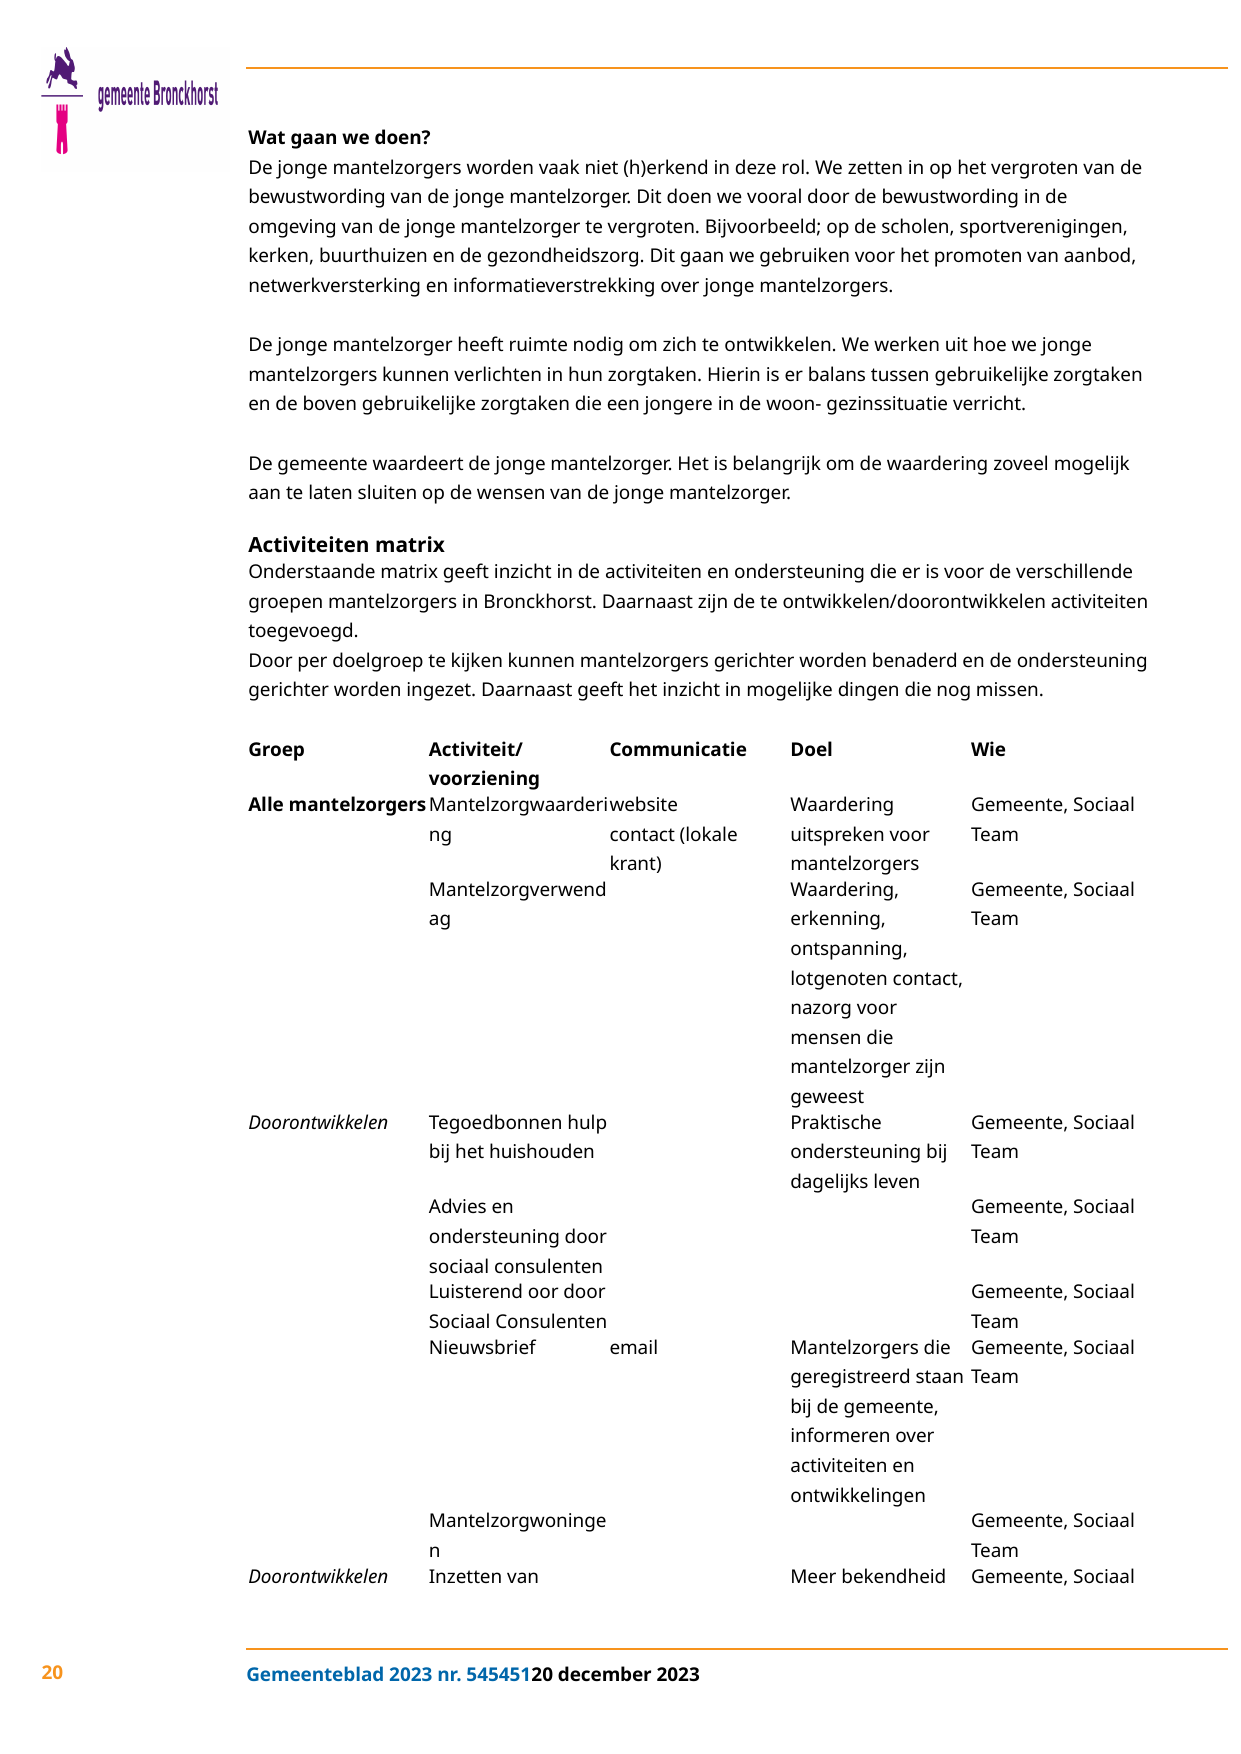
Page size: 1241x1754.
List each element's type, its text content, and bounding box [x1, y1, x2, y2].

table_cell Doorontwikkelen [248, 1109, 429, 1194]
table_cell Gemeente, Sociaal Team [971, 1508, 1152, 1563]
table_cell Gemeente, Sociaal Team [971, 1109, 1152, 1194]
table_cell Gemeente, Sociaal Team [971, 876, 1152, 1109]
table_cell Gemeente, Sociaal [971, 1563, 1152, 1589]
table_header Activiteit/voorziening [429, 736, 609, 791]
text De jonge mantelzorger heeft ruimte nodig om zich te ontwikkelen. We werken uit hoe we jonge mantelzorgers kunnen verlichten in hun zorgtaken. Hierin is er balans tussen gebruikelijke zorgtaken en de boven gebruikelijke zorgtaken die een jongere in de woon- gezinssituatie verricht. [248, 331, 1152, 416]
picture [41, 47, 231, 172]
table_cell Gemeente, Sociaal Team [971, 1279, 1152, 1334]
table_header Groep [248, 736, 429, 791]
table_cell Gemeente, Sociaal Team [971, 1334, 1152, 1508]
table_cell [790, 1508, 971, 1563]
table_cell Waardering, erkenning, ontspanning, lotgenoten contact, nazorg voor mensen die mantelzorger zijn geweest [790, 876, 971, 1109]
table_header Communicatie [609, 736, 790, 791]
table_cell Gemeente, Sociaal Team [971, 1194, 1152, 1279]
text Activiteiten matrix [248, 530, 1152, 558]
table_cell [609, 1279, 790, 1334]
table_cell email [609, 1334, 790, 1508]
table_cell Mantelzorgers die geregistreerd staan bij de gemeente, informeren over activiteiten en ontwikkelingen [790, 1334, 971, 1508]
table_cell [248, 1194, 429, 1279]
table_cell Mantelzorgverwendag [429, 876, 609, 1109]
table_cell Inzetten van [429, 1563, 609, 1589]
table_cell Advies en ondersteuning door sociaal consulenten [429, 1194, 609, 1279]
table_cell [609, 1563, 790, 1589]
text Wat gaan we doen? [248, 124, 1152, 150]
table_cell [609, 1508, 790, 1563]
table_cell Mantelzorgwaardering [429, 791, 609, 876]
table_header Wie [971, 736, 1152, 791]
table_cell [248, 876, 429, 1109]
table_cell Waardering uitspreken voor mantelzorgers [790, 791, 971, 876]
table_cell [790, 1194, 971, 1279]
table_cell [248, 1279, 429, 1334]
text De jonge mantelzorgers worden vaak niet (h)erkend in deze rol. We zetten in op het vergroten van de bewustwording van de jonge mantelzorger. Dit doen we vooral door de bewustwording in de omgeving van de jonge mantelzorger te vergroten. Bijvoorbeeld; op de scholen, sportverenigingen, kerken, buurthuizen en de gezondheidszorg. Dit gaan we gebruiken voor het promoten van aanbod, netwerkversterking en informatieverstrekking over jonge mantelzorgers. [248, 154, 1152, 298]
table_cell Tegoedbonnen hulp bij het huishouden [429, 1109, 609, 1194]
text De gemeente waardeert de jonge mantelzorger. Het is belangrijk om de waardering zoveel mogelijk aan te laten sluiten op de wensen van de jonge mantelzorger. [248, 450, 1152, 505]
table_cell Alle mantelzorgers [248, 791, 429, 876]
table_cell [609, 876, 790, 1109]
table_cell Praktische ondersteuning bij dagelijks leven [790, 1109, 971, 1194]
text Door per doelgroep te kijken kunnen mantelzorgers gerichter worden benaderd en de ondersteuning gerichter worden ingezet. Daarnaast geeft het inzicht in mogelijke dingen die nog missen. [248, 647, 1152, 702]
table_header Doel [790, 736, 971, 791]
table_cell Doorontwikkelen [248, 1563, 429, 1589]
table_cell Luisterend oor door Sociaal Consulenten [429, 1279, 609, 1334]
table_cell [248, 1508, 429, 1563]
table_cell Gemeente, Sociaal Team [971, 791, 1152, 876]
table_cell [790, 1279, 971, 1334]
table_cell Mantelzorgwoningen [429, 1508, 609, 1563]
table_cell Meer bekendheid [790, 1563, 971, 1589]
table_cell [248, 1334, 429, 1508]
text Onderstaande matrix geeft inzicht in de activiteiten en ondersteuning die er is voor de verschillende groepen mantelzorgers in Bronckhorst. Daarnaast zijn de te ontwikkelen/doorontwikkelen activiteiten toegevoegd. [248, 558, 1152, 643]
table_cell [609, 1194, 790, 1279]
table_cell [609, 1109, 790, 1194]
table_cell Nieuwsbrief [429, 1334, 609, 1508]
table_cell website contact (lokale krant) [609, 791, 790, 876]
